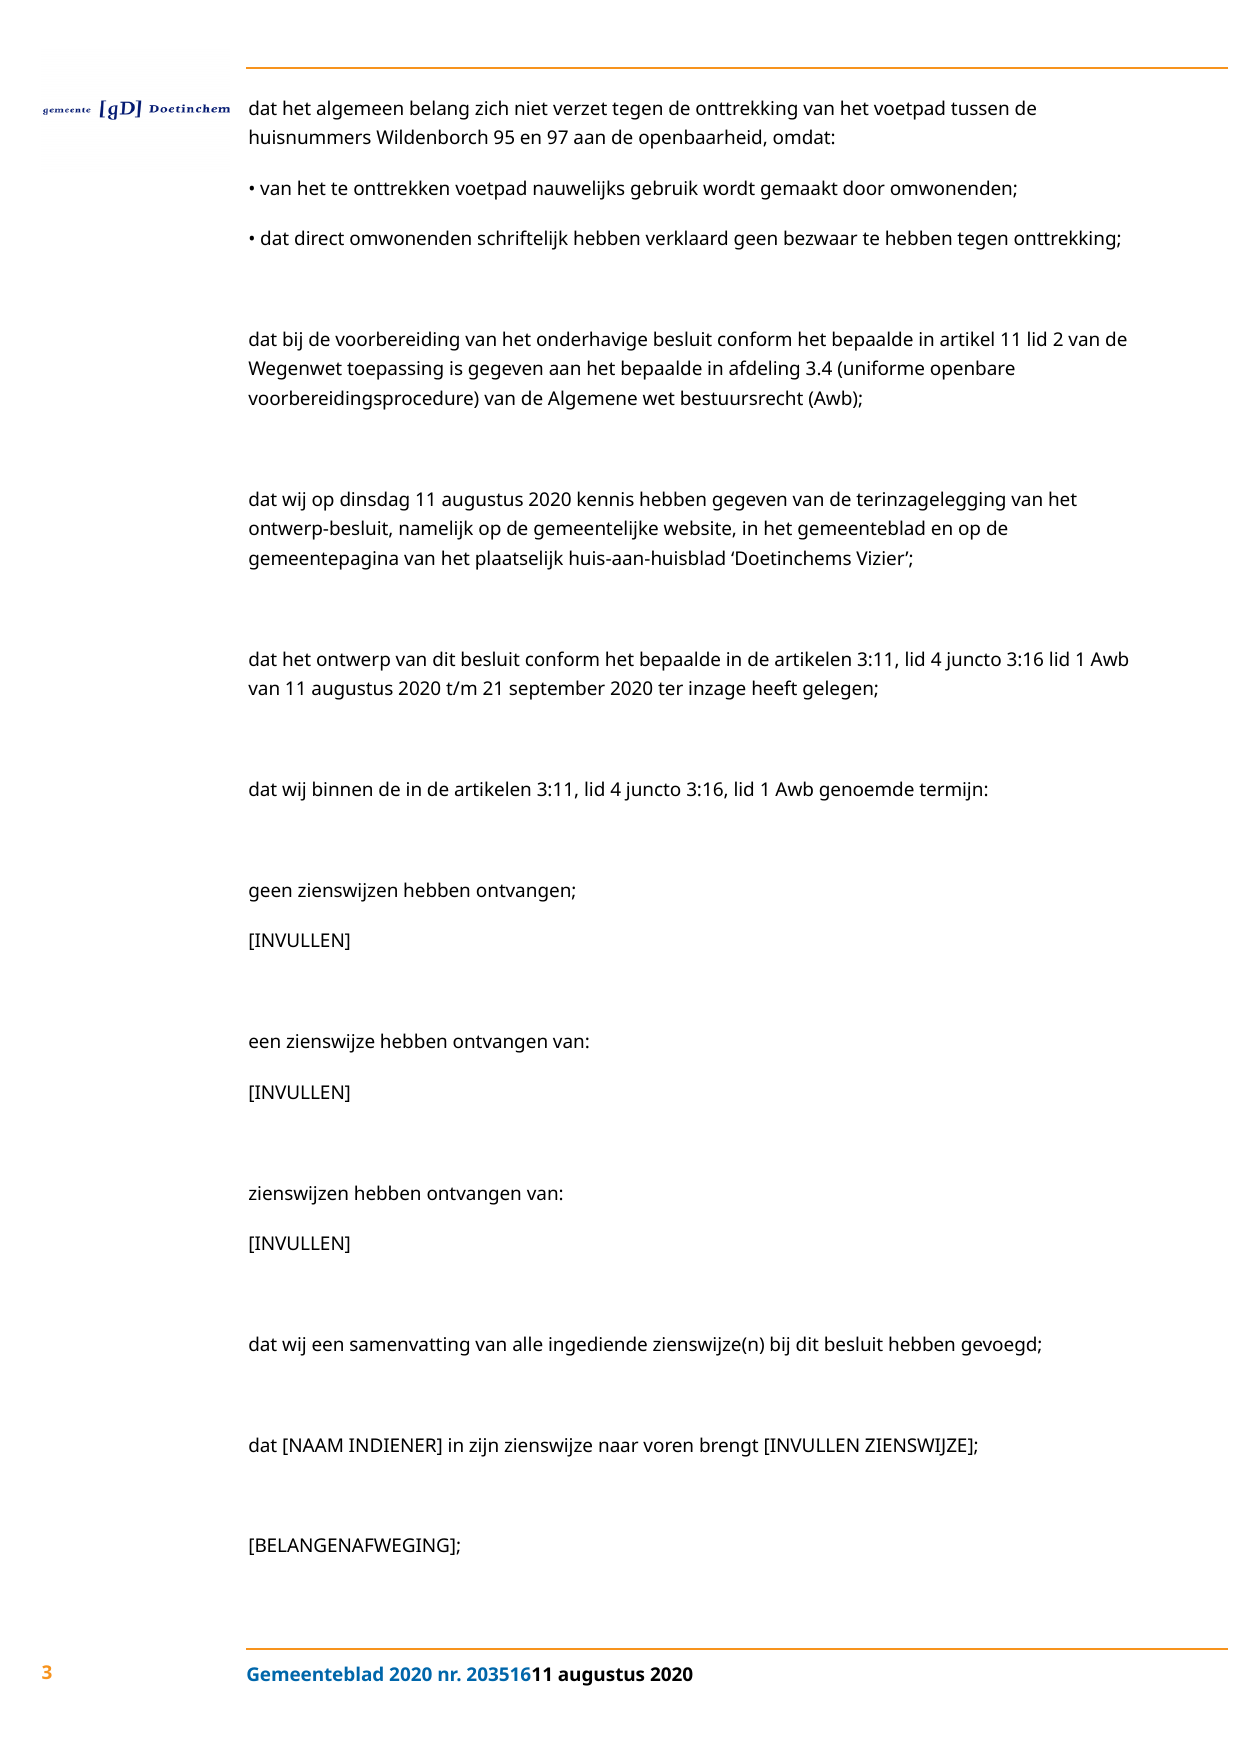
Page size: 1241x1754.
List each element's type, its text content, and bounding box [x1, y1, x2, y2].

text dat het ontwerp van dit besluit conform het bepaalde in de artikelen 3:11, lid 4 juncto 3:16 lid 1 Awb van 11 augustus 2020 t/m 21 september 2020 ter inzage heeft gelegen; [248, 646, 1152, 701]
text dat wij een samenvatting van alle ingediende zienswijze(n) bij dit besluit hebben gevoegd; [248, 1331, 1152, 1357]
text zienswijzen hebben ontvangen van: [248, 1180, 1152, 1206]
text een zienswijze hebben ontvangen van: [248, 1028, 1152, 1054]
picture [41, 47, 231, 172]
text dat [NAAM INDIENER] in zijn zienswijze naar voren brengt [INVULLEN ZIENSWIJZE]; [248, 1432, 1152, 1458]
text dat het algemeen belang zich niet verzet tegen de onttrekking van het voetpad tussen de huisnummers Wildenborch 95 en 97 aan de openbaarheid, omdat: [248, 95, 1152, 150]
text • van het te onttrekken voetpad nauwelijks gebruik wordt gemaakt door omwonenden; [248, 175, 1152, 201]
text • dat direct omwonenden schriftelijk hebben verklaard geen bezwaar te hebben tegen onttrekking; [248, 225, 1152, 251]
text dat bij de voorbereiding van het onderhavige besluit conform het bepaalde in artikel 11 lid 2 van de Wegenwet toepassing is gegeven aan het bepaalde in afdeling 3.4 (uniforme openbare voorbereidingsprocedure) van de Algemene wet bestuursrecht (Awb); [248, 326, 1152, 411]
text dat wij binnen de in de artikelen 3:11, lid 4 juncto 3:16, lid 1 Awb genoemde termijn: [248, 776, 1152, 802]
text geen zienswijzen hebben ontvangen; [248, 877, 1152, 903]
text [INVULLEN] [248, 1079, 1152, 1105]
text dat wij op dinsdag 11 augustus 2020 kennis hebben gegeven van de terinzagelegging van het ontwerp-besluit, namelijk op de gemeentelijke website, in het gemeenteblad en op de gemeentepagina van het plaatselijk huis-aan-huisblad ‘Doetinchems Vizier’; [248, 486, 1152, 571]
text [INVULLEN] [248, 928, 1152, 953]
text [INVULLEN] [248, 1230, 1152, 1256]
text [BELANGENAFWEGING]; [248, 1533, 1152, 1558]
